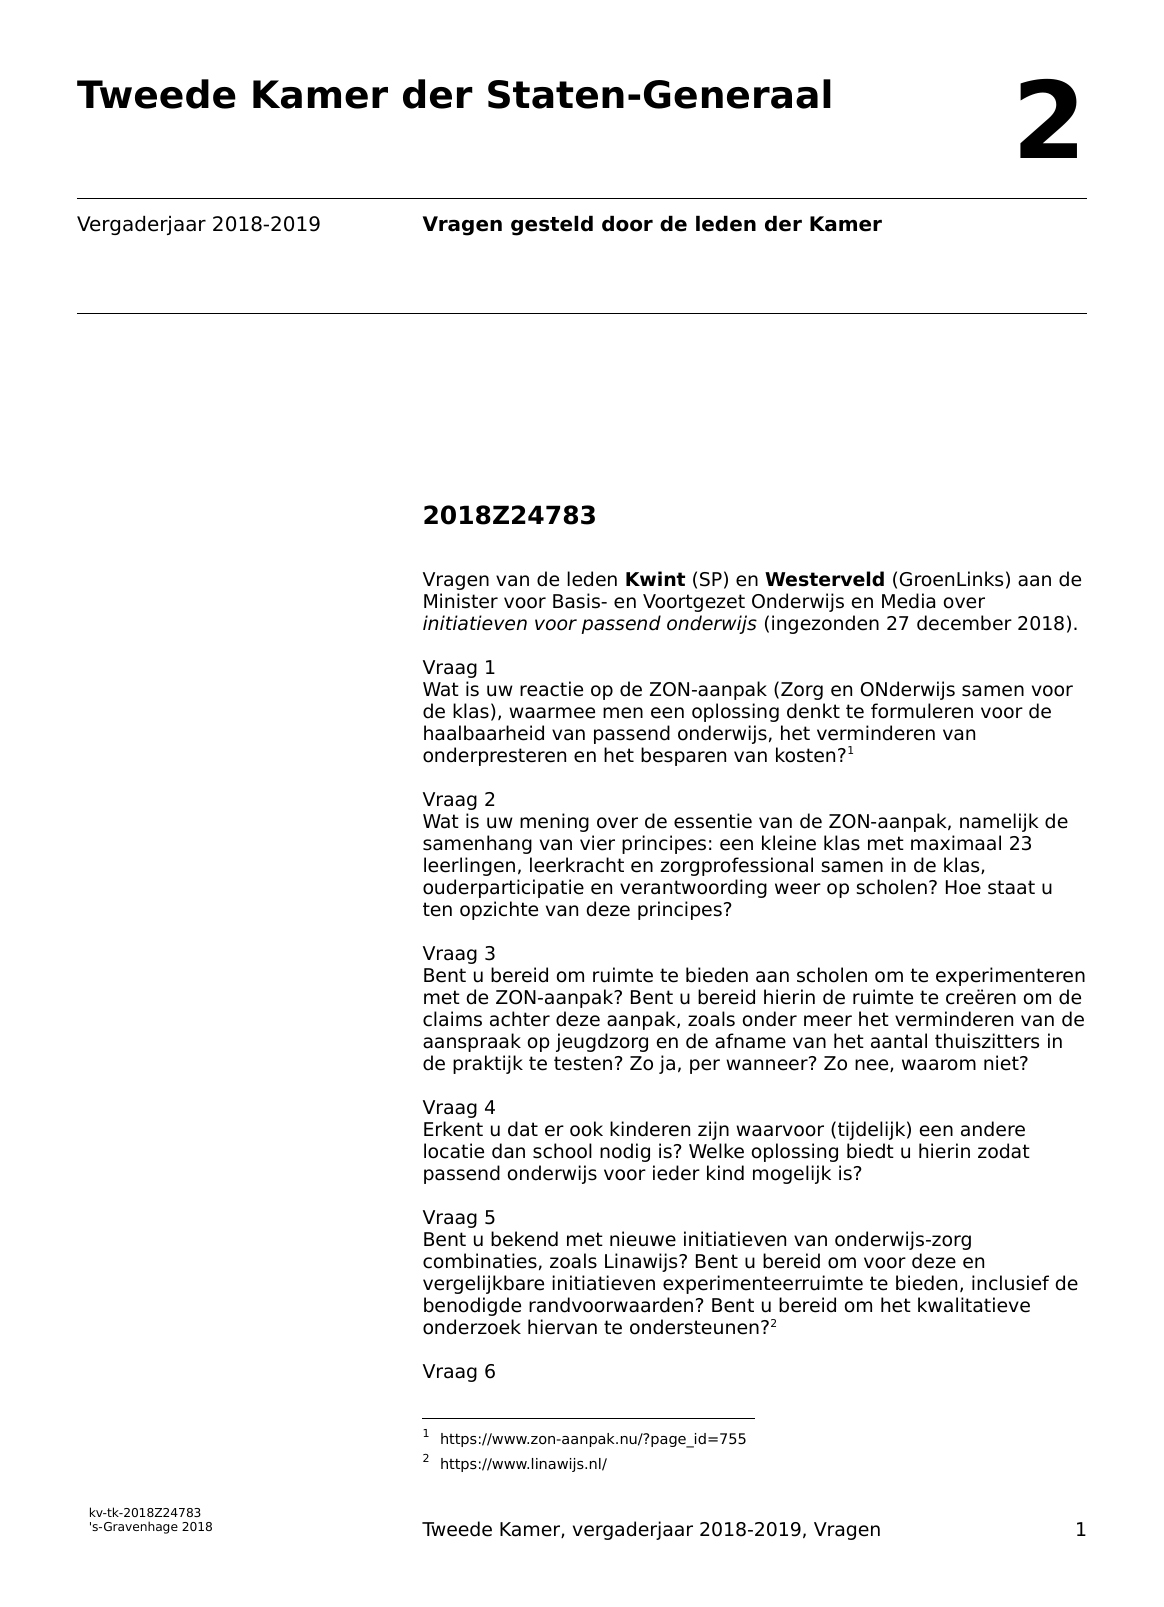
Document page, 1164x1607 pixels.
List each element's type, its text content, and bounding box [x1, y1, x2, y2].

table_header 2 [886, 59, 1087, 198]
text 's-Gravenhage 2018 [88, 1520, 323, 1534]
text Vragen van de leden Kwint (SP) en Westerveld (GroenLinks) aan de Minister voor Basis- en Voortgezet Onderwijs en Media over initiatieven voor passend onderwijs (ingezonden 27 december 2018). [422, 569, 1087, 635]
text https://www.zon-aanpak.nu/?page_id=755 [422, 1427, 1087, 1449]
text Vraag 5 [422, 1207, 1087, 1229]
table_cell Vergaderjaar 2018-2019 [77, 199, 422, 313]
text Vraag 4 [422, 1097, 1087, 1119]
text Vraag 1 [422, 657, 1087, 679]
text Vraag 2 [422, 789, 1087, 811]
text Vraag 6 [422, 1361, 1087, 1383]
text https://www.linawijs.nl/ [422, 1452, 1087, 1474]
text Wat is uw reactie op de ZON-aanpak (Zorg en ONderwijs samen voor de klas), waarmee men een oplossing denkt te formuleren voor de haalbaarheid van passend onderwijs, het verminderen van onderpresteren en het besparen van kosten? [422, 679, 1087, 767]
text kv-tk-2018Z24783 [88, 1506, 323, 1520]
text Wat is uw mening over de essentie van de ZON-aanpak, namelijk de samenhang van vier principes: een kleine klas met maximaal 23 leerlingen, leerkracht en zorgprofessional samen in de klas, ouderparticipatie en verantwoording weer op scholen? Hoe staat u ten opzichte van deze principes? [422, 811, 1087, 921]
text Bent u bekend met nieuwe initiatieven van onderwijs-zorg combinaties, zoals Linawijs? Bent u bereid om voor deze en vergelijkbare initiatieven experimenteerruimte te bieden, inclusief de benodigde randvoorwaarden? Bent u bereid om het kwalitatieve onderzoek hiervan te ondersteunen? [422, 1229, 1087, 1339]
table_header Tweede Kamer der Staten-Generaal [77, 59, 886, 198]
text Erkent u dat er ook kinderen zijn waarvoor (tijdelijk) een andere locatie dan school nodig is? Welke oplossing biedt u hierin zodat passend onderwijs voor ieder kind mogelijk is? [422, 1119, 1087, 1185]
text Bent u bereid om ruimte te bieden aan scholen om te experimenteren met de ZON-aanpak? Bent u bereid hierin de ruimte te creëren om de claims achter deze aanpak, zoals onder meer het verminderen van de aanspraak op jeugdzorg en de afname van het aantal thuiszitters in de praktijk te testen? Zo ja, per wanneer? Zo nee, waarom niet? [422, 965, 1087, 1075]
table_cell Vragen gesteld door de leden der Kamer [422, 199, 1087, 313]
text Vraag 3 [422, 943, 1087, 965]
text 2018Z24783 [422, 501, 1087, 531]
